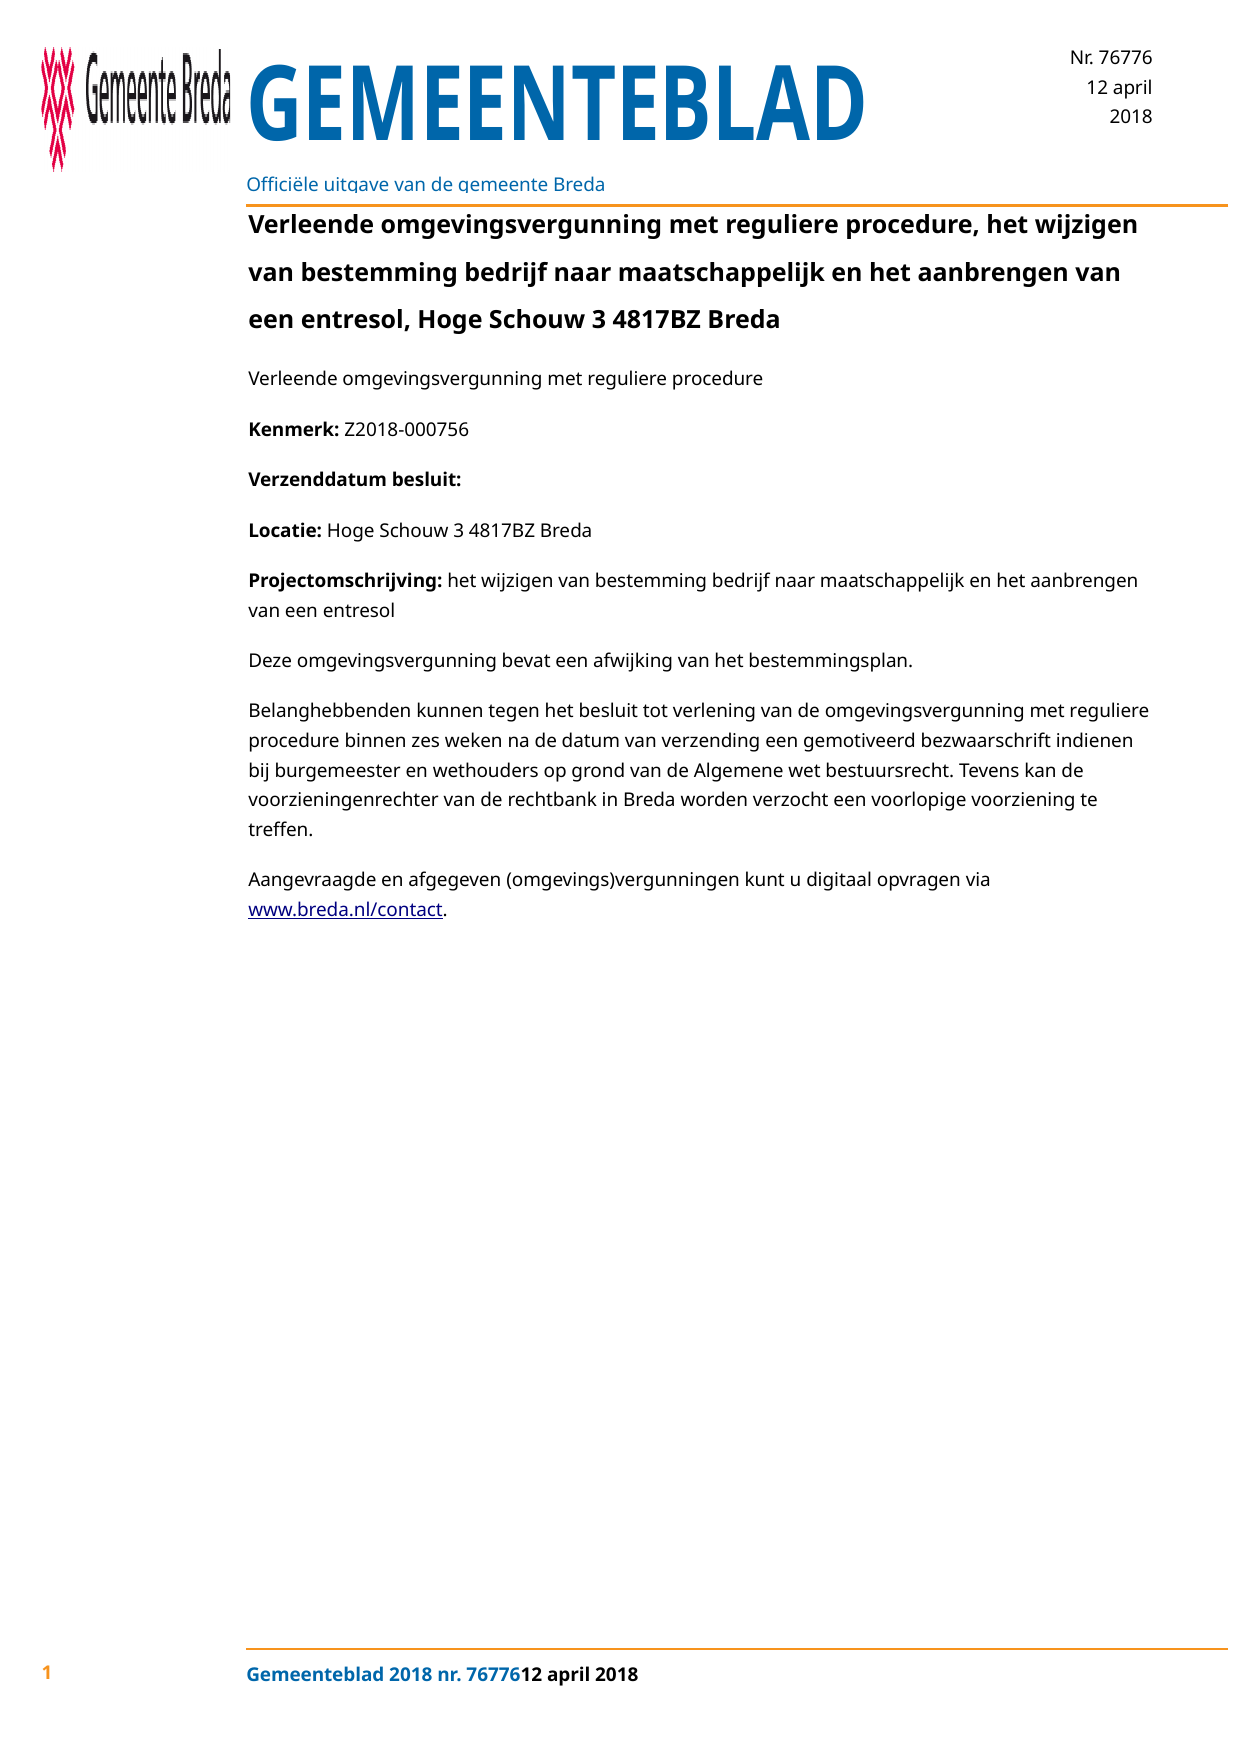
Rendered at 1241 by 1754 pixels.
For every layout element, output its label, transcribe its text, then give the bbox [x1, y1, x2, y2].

text Verleende omgevingsvergunning met reguliere procedure [248, 366, 1152, 391]
text Deze omgevingsvergunning bevat een afwijking van het bestemmingsplan. [248, 647, 1152, 673]
text Aangevraagde en afgegeven (omgevings)vergunningen kunt u digitaal opvragen via www.breda.nl/contact. [248, 866, 1152, 922]
text Verzenddatum besluit: [248, 466, 1152, 492]
text Verleende omgevingsvergunning met reguliere procedure, het wijzigen van bestemming bedrijf naar maatschappelijk en het aanbrengen van een entresol, Hoge Schouw 3 4817BZ Breda [248, 207, 1152, 336]
text Kenmerk: Z2018-000756 [248, 416, 1152, 442]
text Belanghebbenden kunnen tegen het besluit tot verlening van de omgevingsvergunning met reguliere procedure binnen zes weken na de datum van verzending een gemotiveerd bezwaarschrift indienen bij burgemeester en wethouders op grond van de Algemene wet bestuursrecht. Tevens kan de voorzieningenrechter van de rechtbank in Breda worden verzocht een voorlopige voorziening te treffen. [248, 698, 1152, 842]
text Projectomschrijving: het wijzigen van bestemming bedrijf naar maatschappelijk en het aanbrengen van een entresol [248, 567, 1152, 622]
text Locatie: Hoge Schouw 3 4817BZ Breda [248, 517, 1152, 542]
picture [41, 47, 231, 172]
